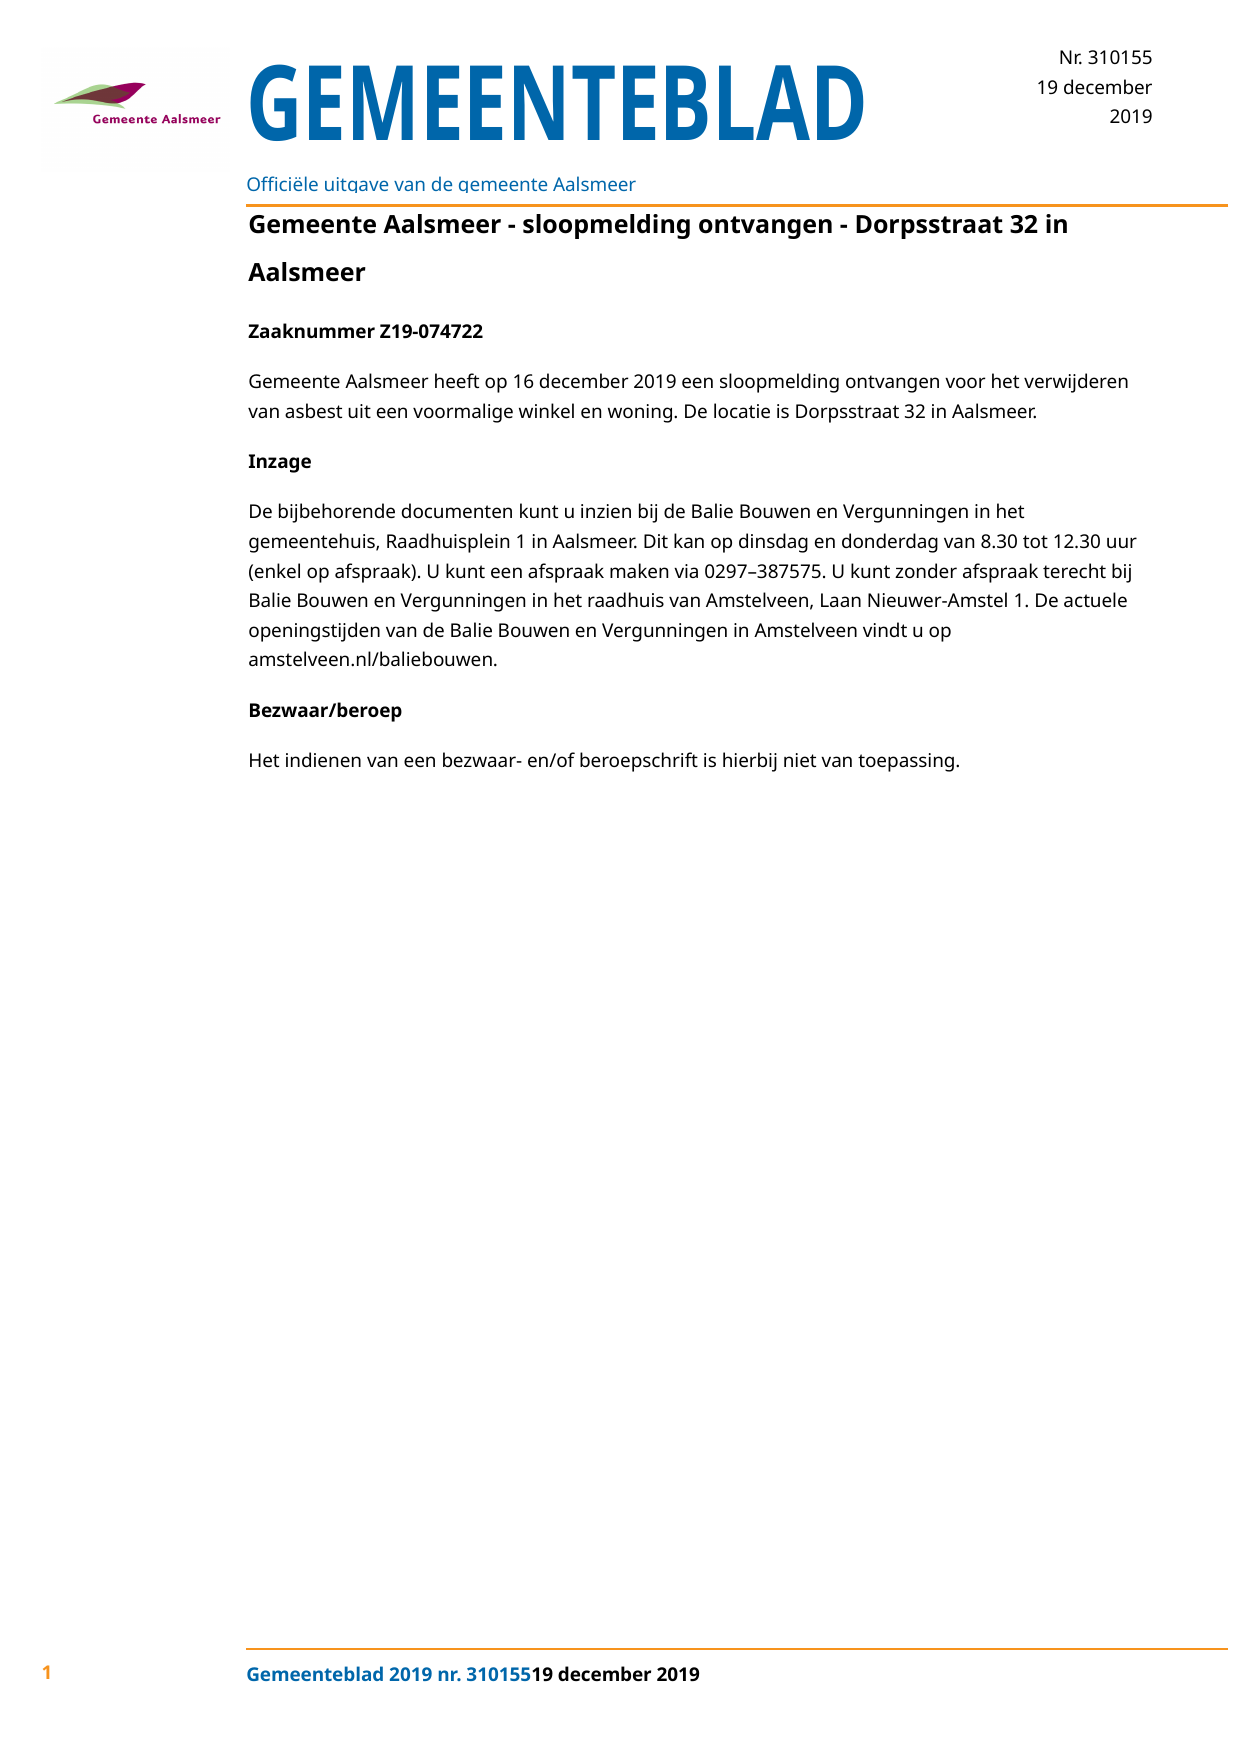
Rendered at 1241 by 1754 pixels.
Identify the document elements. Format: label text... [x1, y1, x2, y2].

text Het indienen van een bezwaar- en/of beroepschrift is hierbij niet van toepassing. [248, 747, 1152, 773]
text De bijbehorende documenten kunt u inzien bij de Balie Bouwen en Vergunningen in het gemeentehuis, Raadhuisplein 1 in Aalsmeer. Dit kan op dinsdag en donderdag van 8.30 tot 12.30 uur (enkel op afspraak). U kunt een afspraak maken via 0297–387575. U kunt zonder afspraak terecht bij Balie Bouwen en Vergunningen in het raadhuis van Amstelveen, Laan Nieuwer-Amstel 1. De actuele openingstijden van de Balie Bouwen en Vergunningen in Amstelveen vindt u op amstelveen.nl/baliebouwen. [248, 499, 1152, 672]
text Zaaknummer Z19-074722 [248, 318, 1152, 344]
text Gemeente Aalsmeer - sloopmelding ontvangen - Dorpsstraat 32 in Aalsmeer [248, 207, 1152, 288]
text Bezwaar/beroep [248, 697, 1152, 723]
text Inzage [248, 448, 1152, 474]
text Gemeente Aalsmeer heeft op 16 december 2019 een sloopmelding ontvangen voor het verwijderen van asbest uit een voormalige winkel en woning. De locatie is Dorpsstraat 32 in Aalsmeer. [248, 368, 1152, 424]
picture [41, 47, 231, 172]
